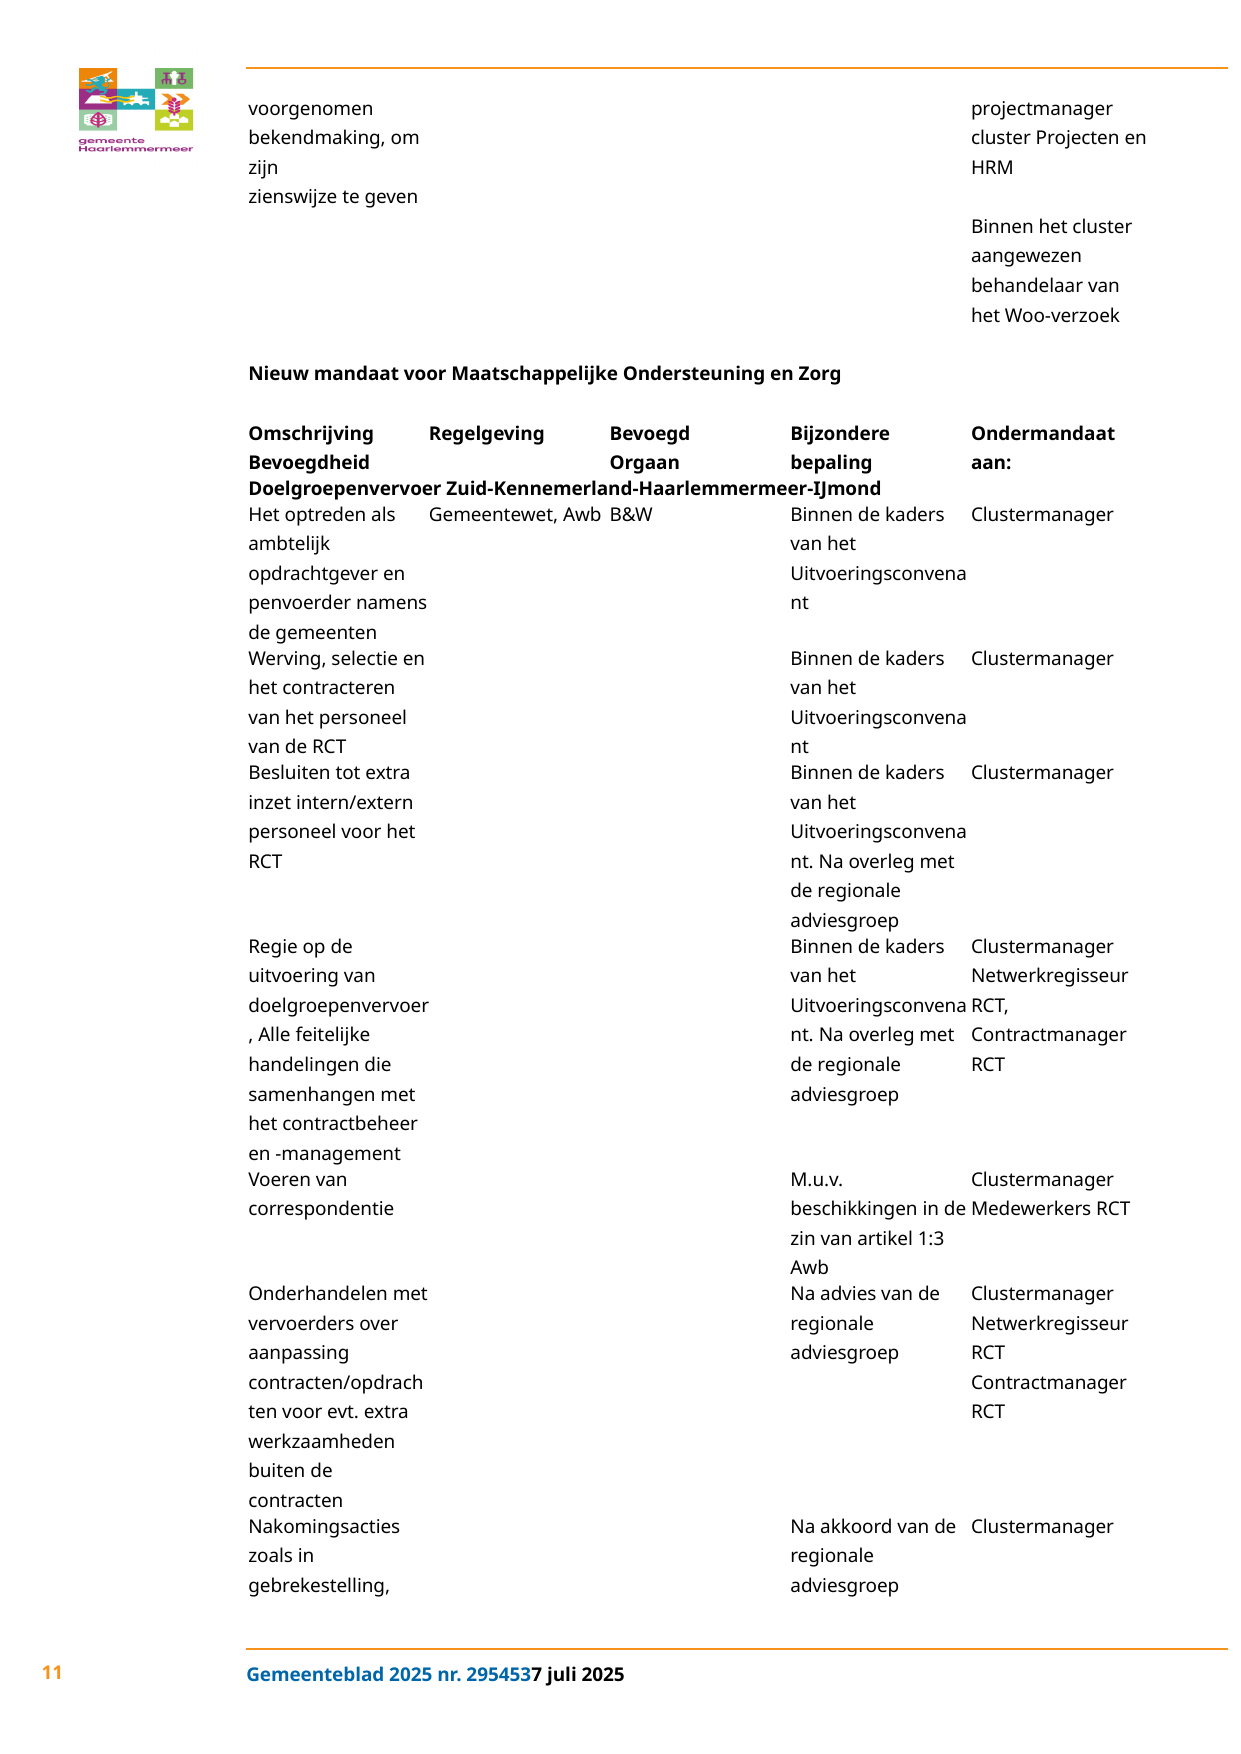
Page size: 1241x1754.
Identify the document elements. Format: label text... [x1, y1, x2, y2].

table_cell Clustermanager [971, 759, 1152, 933]
table_cell [429, 1280, 609, 1513]
text Nieuw mandaat voor Maatschappelijke Ondersteuning en Zorg [248, 360, 1152, 386]
table_cell Binnen de kaders van het Uitvoeringsconvenant. Na overleg met de regionale adviesgroep [790, 933, 971, 1166]
table_header Ondermandaat aan: [971, 420, 1152, 475]
table_header Omschrijving Bevoegdheid [248, 420, 429, 475]
table_cell Voeren van correspondentie [248, 1166, 429, 1280]
table_cell Werving, selectie en het contracteren van het personeel van de RCT [248, 645, 429, 759]
table_cell Binnen de kaders van het Uitvoeringsconvenant. Na overleg met de regionale adviesgroep [790, 759, 971, 933]
table_cell voorgenomen bekendmaking, om zijn zienswijze te geven [248, 95, 429, 328]
table_cell Doelgroepenvervoer Zuid-Kennemerland-Haarlemmermeer-IJmond [248, 475, 1152, 501]
table_cell Clustermanager [971, 501, 1152, 645]
table_cell B&W [609, 501, 790, 645]
table_cell [790, 95, 971, 328]
table_cell Clustermanager [971, 1513, 1152, 1598]
table_cell Nakomingsacties zoals in gebrekestelling, [248, 1513, 429, 1598]
table_cell [609, 645, 790, 759]
table_cell Clustermanager [971, 645, 1152, 759]
table_cell M.u.v. beschikkingen in de zin van artikel 1:3 Awb [790, 1166, 971, 1280]
table_cell [429, 95, 609, 328]
table_header Bijzondere bepaling [790, 420, 971, 475]
table_cell [609, 1166, 790, 1280]
table_cell [609, 1513, 790, 1598]
table_header Bevoegd Orgaan [609, 420, 790, 475]
table_cell [429, 645, 609, 759]
table_cell [609, 933, 790, 1166]
table_cell Clustermanager Medewerkers RCT [971, 1166, 1152, 1280]
table_cell Binnen de kaders van het Uitvoeringsconvenant [790, 501, 971, 645]
table_cell Na akkoord van de regionale adviesgroep [790, 1513, 971, 1598]
table_cell [609, 1280, 790, 1513]
table_cell Onderhandelen met vervoerders over aanpassing contracten/opdrachten voor evt. extra werkzaamheden buiten de contracten [248, 1280, 429, 1513]
table_cell [609, 759, 790, 933]
table_header Regelgeving [429, 420, 609, 475]
table_cell Regie op de uitvoering van doelgroepenvervoer, Alle feitelijke handelingen die samenhangen met het contractbeheer en -management [248, 933, 429, 1166]
table_cell [609, 95, 790, 328]
table_cell Besluiten tot extra inzet intern/extern personeel voor het RCT [248, 759, 429, 933]
table_cell [429, 1513, 609, 1598]
picture [41, 47, 231, 172]
table_cell Het optreden als ambtelijk opdrachtgever en penvoerder namens de gemeenten [248, 501, 429, 645]
table_cell [429, 933, 609, 1166]
table_cell Clustermanager Netwerkregisseur RCT Contractmanager RCT [971, 1280, 1152, 1513]
table_cell [429, 1166, 609, 1280]
table_cell Binnen de kaders van het Uitvoeringsconvenant [790, 645, 971, 759]
table_cell [429, 759, 609, 933]
table_cell projectmanager cluster Projecten en HRM Binnen het cluster aangewezen behandelaar van het Woo-­verzoek [971, 95, 1152, 328]
table_cell Gemeentewet, Awb [429, 501, 609, 645]
table_cell Clustermanager Netwerkregisseur RCT, Contractmanager RCT [971, 933, 1152, 1166]
table_cell Na advies van de regionale adviesgroep [790, 1280, 971, 1513]
